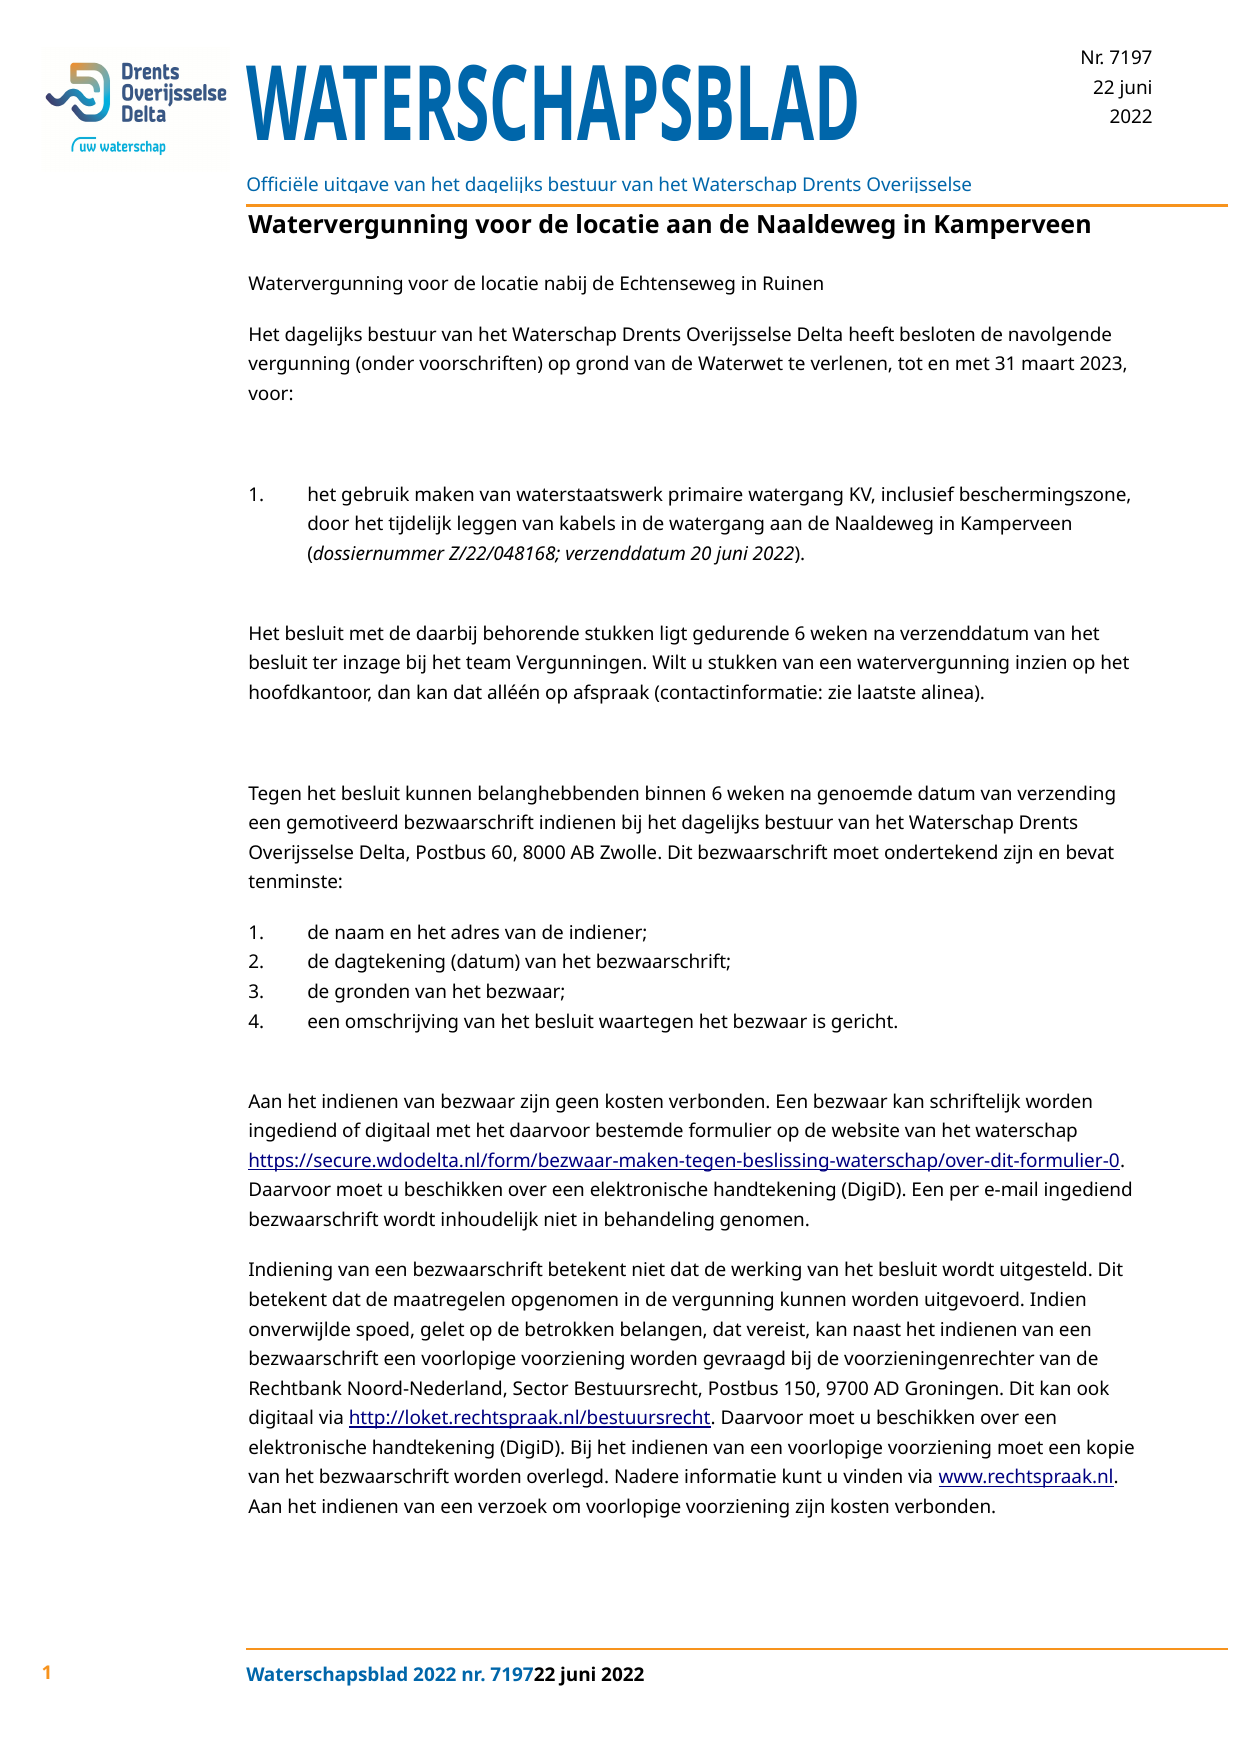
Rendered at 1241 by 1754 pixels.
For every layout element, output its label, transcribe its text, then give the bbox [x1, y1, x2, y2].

text Het dagelijks bestuur van het Waterschap Drents Overijsselse Delta heeft besloten de navolgende vergunning (onder voorschriften) op grond van de Waterwet te verlenen, tot en met 31 maart 2023, voor: [248, 321, 1152, 406]
text Watervergunning voor de locatie nabij de Echtenseweg in Ruinen [248, 270, 1152, 296]
list de naam en het adres van de indiener; [248, 919, 1152, 945]
list de gronden van het bezwaar; [248, 978, 1152, 1004]
list het gebruik maken van waterstaatswerk primaire watergang KV, inclusief beschermingszone, door het tijdelijk leggen van kabels in de watergang aan de Naaldeweg in Kamperveen (dossiernummer Z/22/048168; verzenddatum 20 juni 2022). [248, 481, 1152, 566]
picture [41, 47, 231, 172]
text Watervergunning voor de locatie aan de Naaldeweg in Kamperveen [248, 207, 1152, 241]
text Indiening van een bezwaarschrift betekent niet dat de werking van het besluit wordt uitgesteld. Dit betekent dat de maatregelen opgenomen in de vergunning kunnen worden uitgevoerd. Indien onverwijlde spoed, gelet op de betrokken belangen, dat vereist, kan naast het indienen van een bezwaarschrift een voorlopige voorziening worden gevraagd bij de voorzieningenrechter van de Rechtbank Noord-Nederland, Sector Bestuursrecht, Postbus 150, 9700 AD Groningen. Dit kan ook digitaal via http://loket.rechtspraak.nl/bestuursrecht. Daarvoor moet u beschikken over een elektronische handtekening (DigiD). Bij het indienen van een voorlopige voorziening moet een kopie van het bezwaarschrift worden overlegd. Nadere informatie kunt u vinden via www.rechtspraak.nl. Aan het indienen van een verzoek om voorlopige voorziening zijn kosten verbonden. [248, 1257, 1152, 1519]
list de dagtekening (datum) van het bezwaarschrift; [248, 949, 1152, 974]
text Het besluit met de daarbij behorende stukken ligt gedurende 6 weken na verzenddatum van het besluit ter inzage bij het team Vergunningen. Wilt u stukken van een watervergunning inzien op het hoofdkantoor, dan kan dat alléén op afspraak (contactinformatie: zie laatste alinea). [248, 620, 1152, 705]
text Tegen het besluit kunnen belanghebbenden binnen 6 weken na genoemde datum van verzending een gemotiveerd bezwaarschrift indienen bij het dagelijks bestuur van het Waterschap Drents Overijsselse Delta, Postbus 60, 8000 AB Zwolle. Dit bezwaarschrift moet ondertekend zijn en bevat tenminste: [248, 780, 1152, 894]
text Aan het indienen van bezwaar zijn geen kosten verbonden. Een bezwaar kan schriftelijk worden ingediend of digitaal met het daarvoor bestemde formulier op de website van het waterschap https://secure.wdodelta.nl/form/bezwaar-maken-tegen-beslissing-waterschap/over-dit-formulier-0. Daarvoor moet u beschikken over een elektronische handtekening (DigiD). Een per e-mail ingediend bezwaarschrift wordt inhoudelijk niet in behandeling genomen. [248, 1088, 1152, 1232]
list een omschrijving van het besluit waartegen het bezwaar is gericht. [248, 1008, 1152, 1033]
